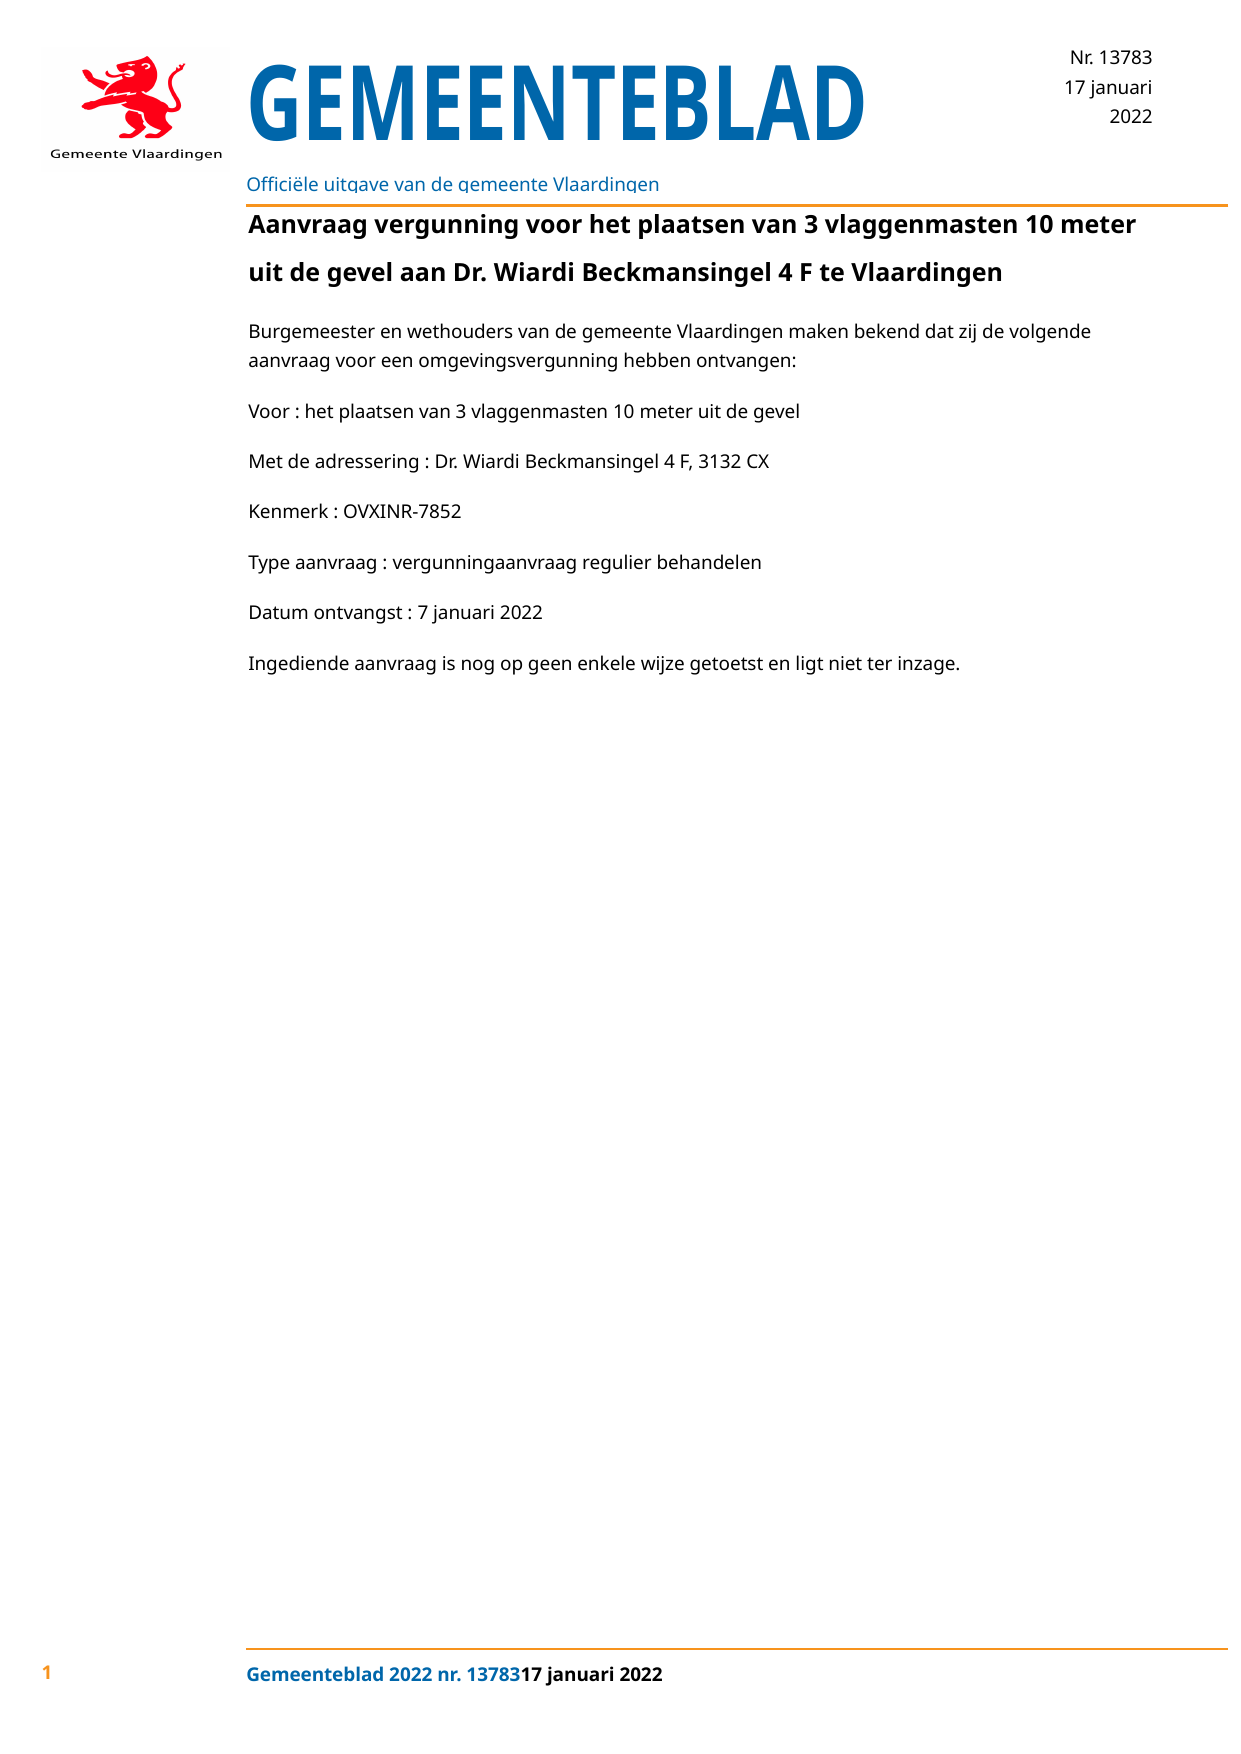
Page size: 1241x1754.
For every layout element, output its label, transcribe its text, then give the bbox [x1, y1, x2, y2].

text Voor : het plaatsen van 3 vlaggenmasten 10 meter uit de gevel [248, 398, 1152, 424]
picture [41, 47, 231, 172]
text Aanvraag vergunning voor het plaatsen van 3 vlaggenmasten 10 meter uit de gevel aan Dr. Wiardi Beckmansingel 4 F te Vlaardingen [248, 207, 1152, 288]
text Datum ontvangst : 7 januari 2022 [248, 599, 1152, 625]
text Ingediende aanvraag is nog op geen enkele wijze getoetst en ligt niet ter inzage. [248, 650, 1152, 676]
text Met de adressering : Dr. Wiardi Beckmansingel 4 F, 3132 CX [248, 448, 1152, 474]
text Kenmerk : OVXINR-7852 [248, 499, 1152, 524]
text Burgemeester en wethouders van de gemeente Vlaardingen maken bekend dat zij de volgende aanvraag voor een omgevingsvergunning hebben ontvangen: [248, 318, 1152, 373]
text Type aanvraag : vergunningaanvraag regulier behandelen [248, 549, 1152, 575]
